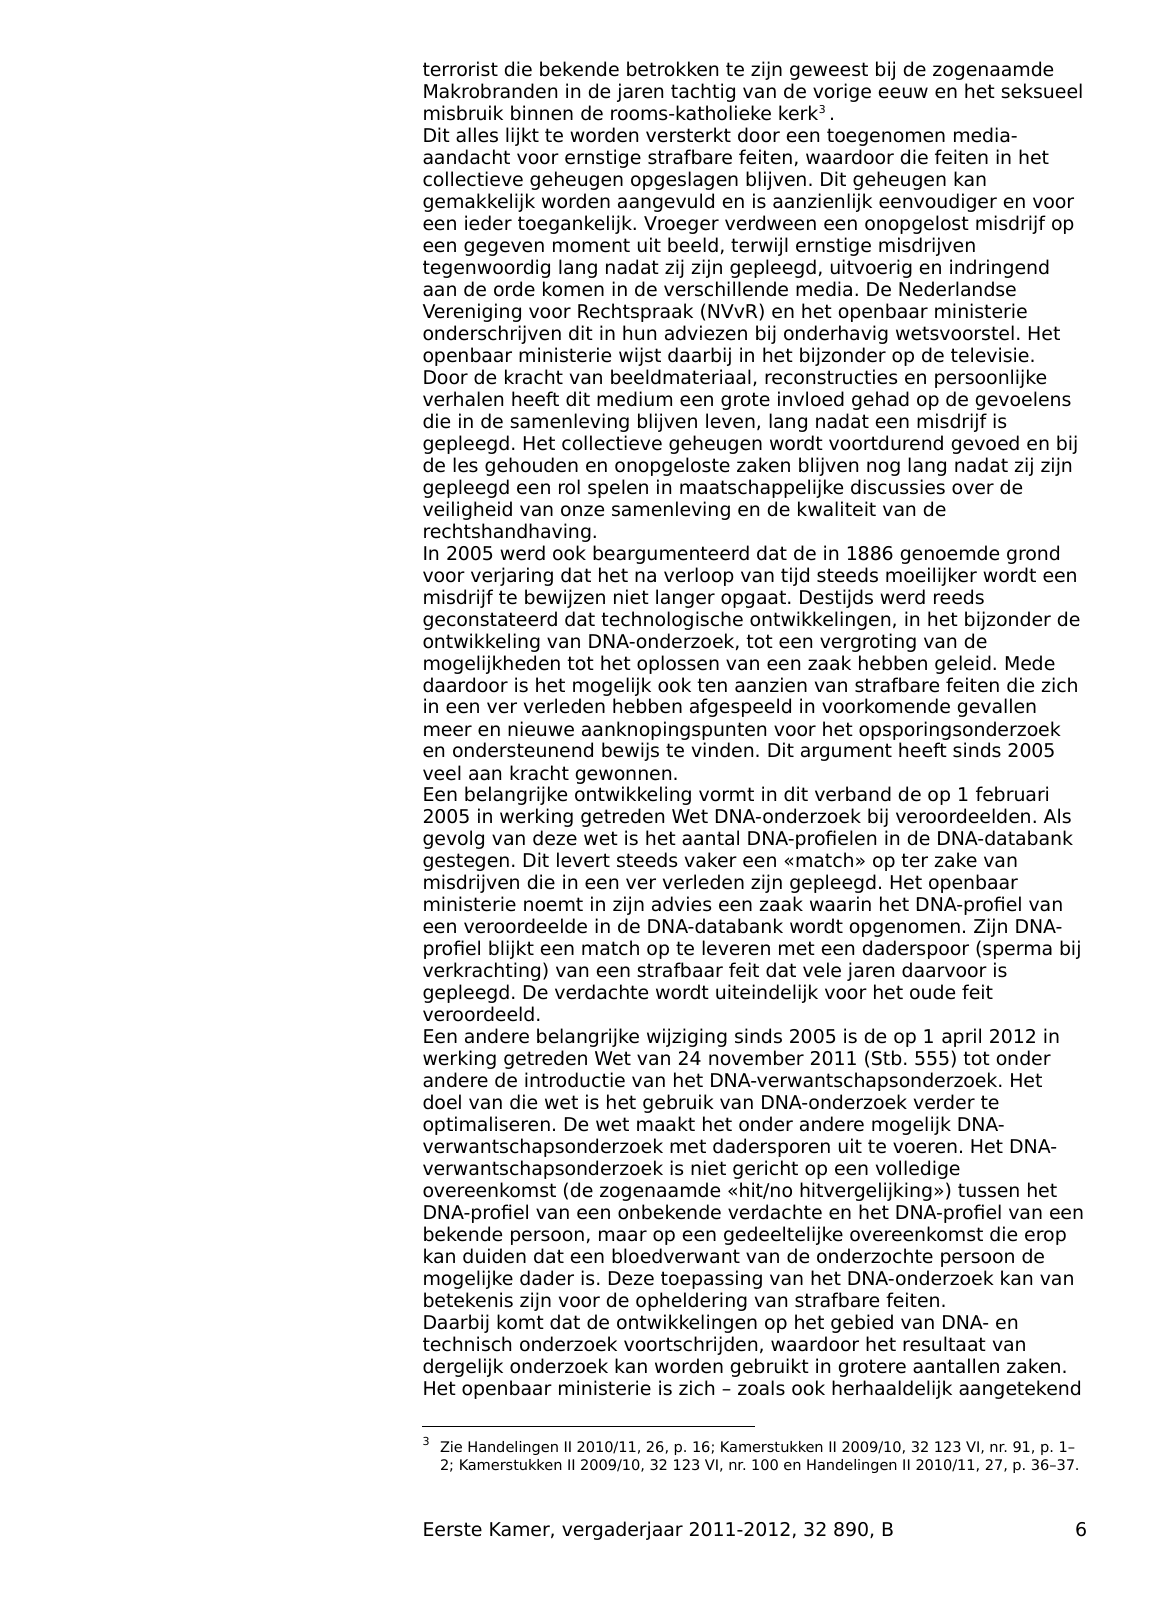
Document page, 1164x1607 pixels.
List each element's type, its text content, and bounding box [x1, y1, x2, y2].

text Zie Handelingen II 2010/11, 26, p. 16; Kamerstukken II 2009/10, 32 123 VI, nr. 91, p. 1–2; Kamerstukken II 2009/10, 32 123 VI, nr. 100 en Handelingen II 2010/11, 27, p. 36–37. [422, 1435, 1087, 1474]
text Een belangrijke ontwikkeling vormt in dit verband de op 1 februari 2005 in werking getreden Wet DNA-onderzoek bij veroordeelden. Als gevolg van deze wet is het aantal DNA-profielen in de DNA-databank gestegen. Dit levert steeds vaker een «match» op ter zake van misdrijven die in een ver verleden zijn gepleegd. Het openbaar ministerie noemt in zijn advies een zaak waarin het DNA-profiel van een veroordeelde in de DNA-databank wordt opgenomen. Zijn DNA-profiel blijkt een match op te leveren met een daderspoor (sperma bij verkrachting) van een strafbaar feit dat vele jaren daarvoor is gepleegd. De verdachte wordt uiteindelijk voor het oude feit veroordeeld. [422, 784, 1087, 1026]
text terrorist die bekende betrokken te zijn geweest bij de zogenaamde Makrobranden in de jaren tachtig van de vorige eeuw en het seksueel misbruik binnen de rooms-katholieke kerk. [422, 59, 1087, 125]
text Daarbij komt dat de ontwikkelingen op het gebied van DNA- en technisch onderzoek voortschrijden, waardoor het resultaat van dergelijk onderzoek kan worden gebruikt in grotere aantallen zaken. Het openbaar ministerie is zich – zoals ook herhaaldelijk aangetekend [422, 1312, 1087, 1400]
text In 2005 werd ook beargumenteerd dat de in 1886 genoemde grond voor verjaring dat het na verloop van tijd steeds moeilijker wordt een misdrijf te bewijzen niet langer opgaat. Destijds werd reeds geconstateerd dat technologische ontwikkelingen, in het bijzonder de ontwikkeling van DNA-onderzoek, tot een vergroting van de mogelijkheden tot het oplossen van een zaak hebben geleid. Mede daardoor is het mogelijk ook ten aanzien van strafbare feiten die zich in een ver verleden hebben afgespeeld in voorkomende gevallen meer en nieuwe aanknopingspunten voor het opsporingsonderzoek en ondersteunend bewijs te vinden. Dit argument heeft sinds 2005 veel aan kracht gewonnen. [422, 543, 1087, 784]
text Dit alles lijkt te worden versterkt door een toegenomen media-aandacht voor ernstige strafbare feiten, waardoor die feiten in het collectieve geheugen opgeslagen blijven. Dit geheugen kan gemakkelijk worden aangevuld en is aanzienlijk eenvoudiger en voor een ieder toegankelijk. Vroeger verdween een onopgelost misdrijf op een gegeven moment uit beeld, terwijl ernstige misdrijven tegenwoordig lang nadat zij zijn gepleegd, uitvoerig en indringend aan de orde komen in de verschillende media. De Nederlandse Vereniging voor Rechtspraak (NVvR) en het openbaar ministerie onderschrijven dit in hun adviezen bij onderhavig wetsvoorstel. Het openbaar ministerie wijst daarbij in het bijzonder op de televisie. Door de kracht van beeldmateriaal, reconstructies en persoonlijke verhalen heeft dit medium een grote invloed gehad op de gevoelens die in de samenleving blijven leven, lang nadat een misdrijf is gepleegd. Het collectieve geheugen wordt voortdurend gevoed en bij de les gehouden en onopgeloste zaken blijven nog lang nadat zij zijn gepleegd een rol spelen in maatschappelijke discussies over de veiligheid van onze samenleving en de kwaliteit van de rechtshandhaving. [422, 125, 1087, 543]
text Een andere belangrijke wijziging sinds 2005 is de op 1 april 2012 in werking getreden Wet van 24 november 2011 (Stb. 555) tot onder andere de introductie van het DNA-verwantschapsonderzoek. Het doel van die wet is het gebruik van DNA-onderzoek verder te optimaliseren. De wet maakt het onder andere mogelijk DNA-verwantschapsonderzoek met dadersporen uit te voeren. Het DNA-verwantschapsonderzoek is niet gericht op een volledige overeenkomst (de zogenaamde «hit/no hitvergelijking») tussen het DNA-profiel van een onbekende verdachte en het DNA-profiel van een bekende persoon, maar op een gedeeltelijke overeenkomst die erop kan duiden dat een bloedverwant van de onderzochte persoon de mogelijke dader is. Deze toepassing van het DNA-onderzoek kan van betekenis zijn voor de opheldering van strafbare feiten. [422, 1026, 1087, 1312]
